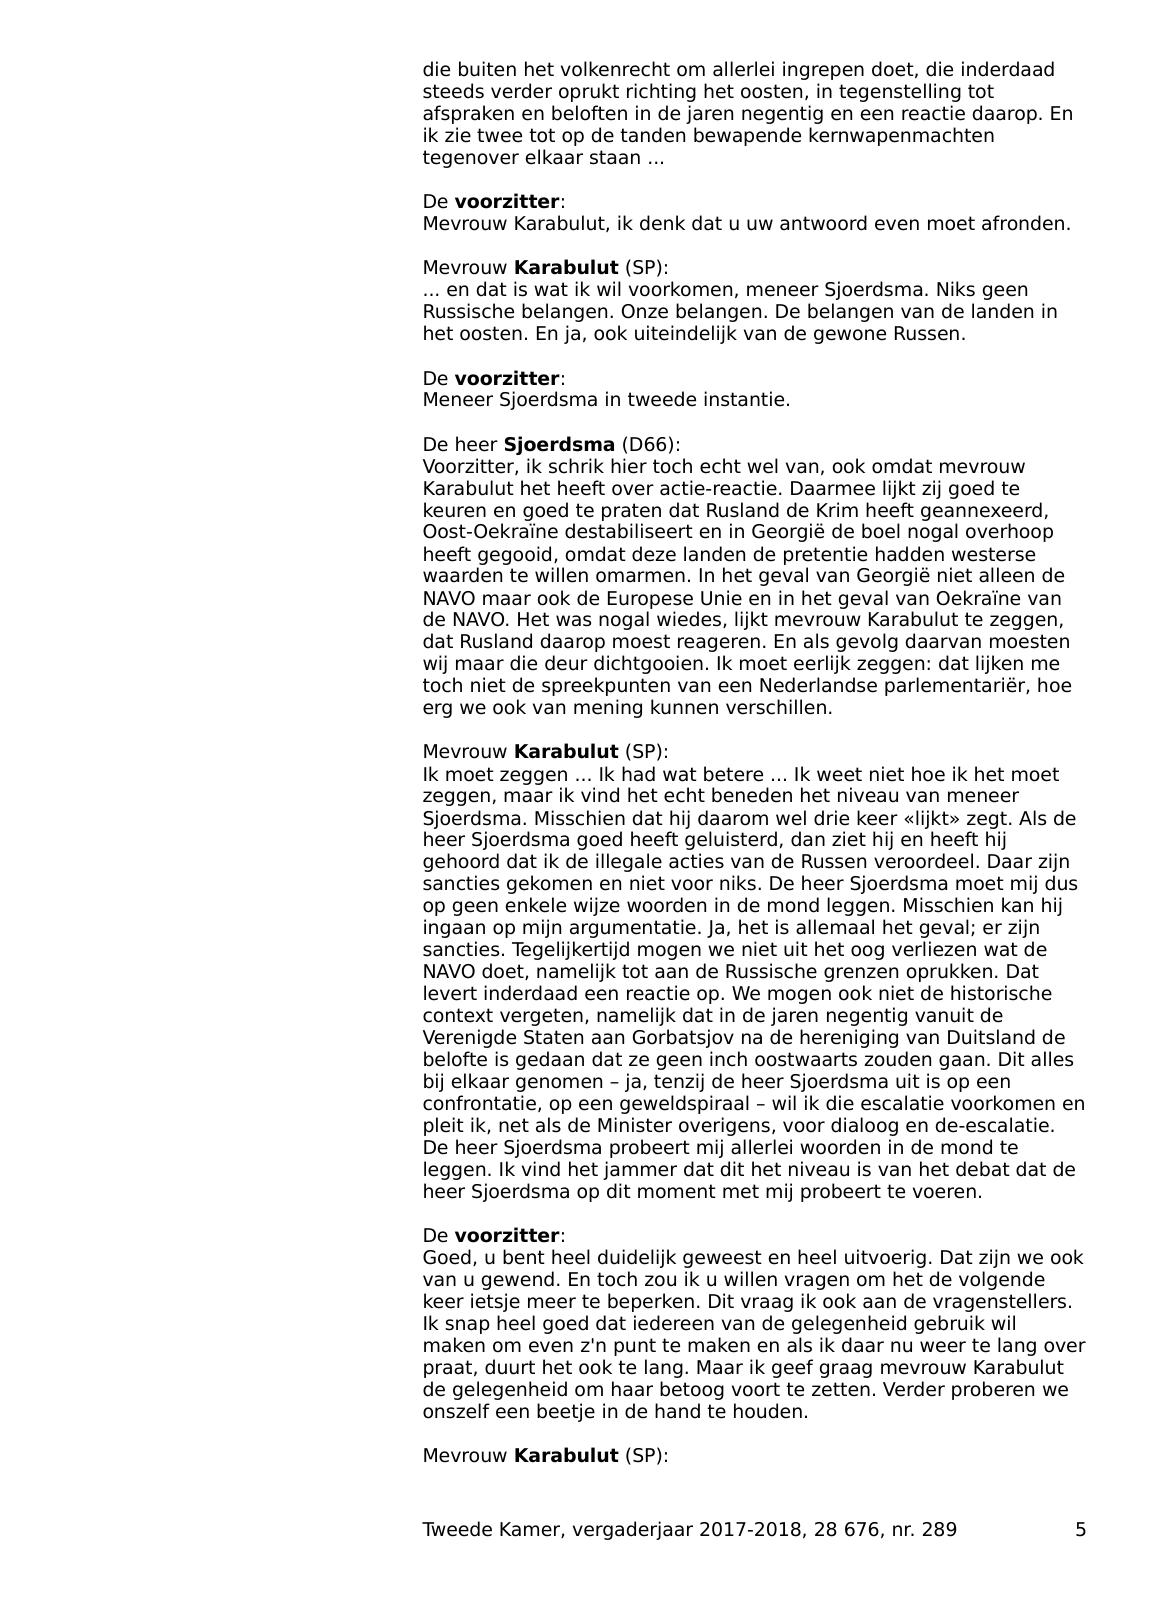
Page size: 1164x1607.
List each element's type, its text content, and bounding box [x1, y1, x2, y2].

text Mevrouw Karabulut (SP): [422, 741, 1087, 763]
text Goed, u bent heel duidelijk geweest en heel uitvoerig. Dat zijn we ook van u gewend. En toch zou ik u willen vragen om het de volgende keer ietsje meer te beperken. Dit vraag ik ook aan de vragenstellers. Ik snap heel goed dat iedereen van de gelegenheid gebruik wil maken om even z'n punt te maken en als ik daar nu weer te lang over praat, duurt het ook te lang. Maar ik geef graag mevrouw Karabulut de gelegenheid om haar betoog voort te zetten. Verder proberen we onszelf een beetje in de hand te houden. [422, 1247, 1087, 1423]
text De heer Sjoerdsma (D66): [422, 433, 1087, 456]
text Ik moet zeggen ... Ik had wat betere ... Ik weet niet hoe ik het moet zeggen, maar ik vind het echt beneden het niveau van meneer Sjoerdsma. Misschien dat hij daarom wel drie keer «lijkt» zegt. Als de heer Sjoerdsma goed heeft geluisterd, dan ziet hij en heeft hij gehoord dat ik de illegale acties van de Russen veroordeel. Daar zijn sancties gekomen en niet voor niks. De heer Sjoerdsma moet mij dus op geen enkele wijze woorden in de mond leggen. Misschien kan hij ingaan op mijn argumentatie. Ja, het is allemaal het geval; er zijn sancties. Tegelijkertijd mogen we niet uit het oog verliezen wat de NAVO doet, namelijk tot aan de Russische grenzen oprukken. Dat levert inderdaad een reactie op. We mogen ook niet de historische context vergeten, namelijk dat in de jaren negentig vanuit de Verenigde Staten aan Gorbatsjov na de hereniging van Duitsland de belofte is gedaan dat ze geen inch oostwaarts zouden gaan. Dit alles bij elkaar genomen – ja, tenzij de heer Sjoerdsma uit is op een confrontatie, op een geweldspiraal – wil ik die escalatie voorkomen en pleit ik, net als de Minister overigens, voor dialoog en de-escalatie. De heer Sjoerdsma probeert mij allerlei woorden in de mond te leggen. Ik vind het jammer dat dit het niveau is van het debat dat de heer Sjoerdsma op dit moment met mij probeert te voeren. [422, 763, 1087, 1203]
text Voorzitter, ik schrik hier toch echt wel van, ook omdat mevrouw Karabulut het heeft over actie-reactie. Daarmee lijkt zij goed te keuren en goed te praten dat Rusland de Krim heeft geannexeerd, Oost-Oekraïne destabiliseert en in Georgië de boel nogal overhoop heeft gegooid, omdat deze landen de pretentie hadden westerse waarden te willen omarmen. In het geval van Georgië niet alleen de NAVO maar ook de Europese Unie en in het geval van Oekraïne van de NAVO. Het was nogal wiedes, lijkt mevrouw Karabulut te zeggen, dat Rusland daarop moest reageren. En als gevolg daarvan moesten wij maar die deur dichtgooien. Ik moet eerlijk zeggen: dat lijken me toch niet de spreekpunten van een Nederlandse parlementariër, hoe erg we ook van mening kunnen verschillen. [422, 456, 1087, 719]
text Mevrouw Karabulut (SP): [422, 1445, 1087, 1467]
text ... en dat is wat ik wil voorkomen, meneer Sjoerdsma. Niks geen Russische belangen. Onze belangen. De belangen van de landen in het oosten. En ja, ook uiteindelijk van de gewone Russen. [422, 279, 1087, 345]
text die buiten het volkenrecht om allerlei ingrepen doet, die inderdaad steeds verder oprukt richting het oosten, in tegenstelling tot afspraken en beloften in de jaren negentig en een reactie daarop. En ik zie twee tot op de tanden bewapende kernwapenmachten tegenover elkaar staan ... [422, 59, 1087, 169]
text De voorzitter: [422, 191, 1087, 213]
text Mevrouw Karabulut, ik denk dat u uw antwoord even moet afronden. [422, 213, 1087, 235]
text De voorzitter: [422, 367, 1087, 389]
text Meneer Sjoerdsma in tweede instantie. [422, 389, 1087, 411]
text Mevrouw Karabulut (SP): [422, 257, 1087, 279]
text De voorzitter: [422, 1225, 1087, 1247]
